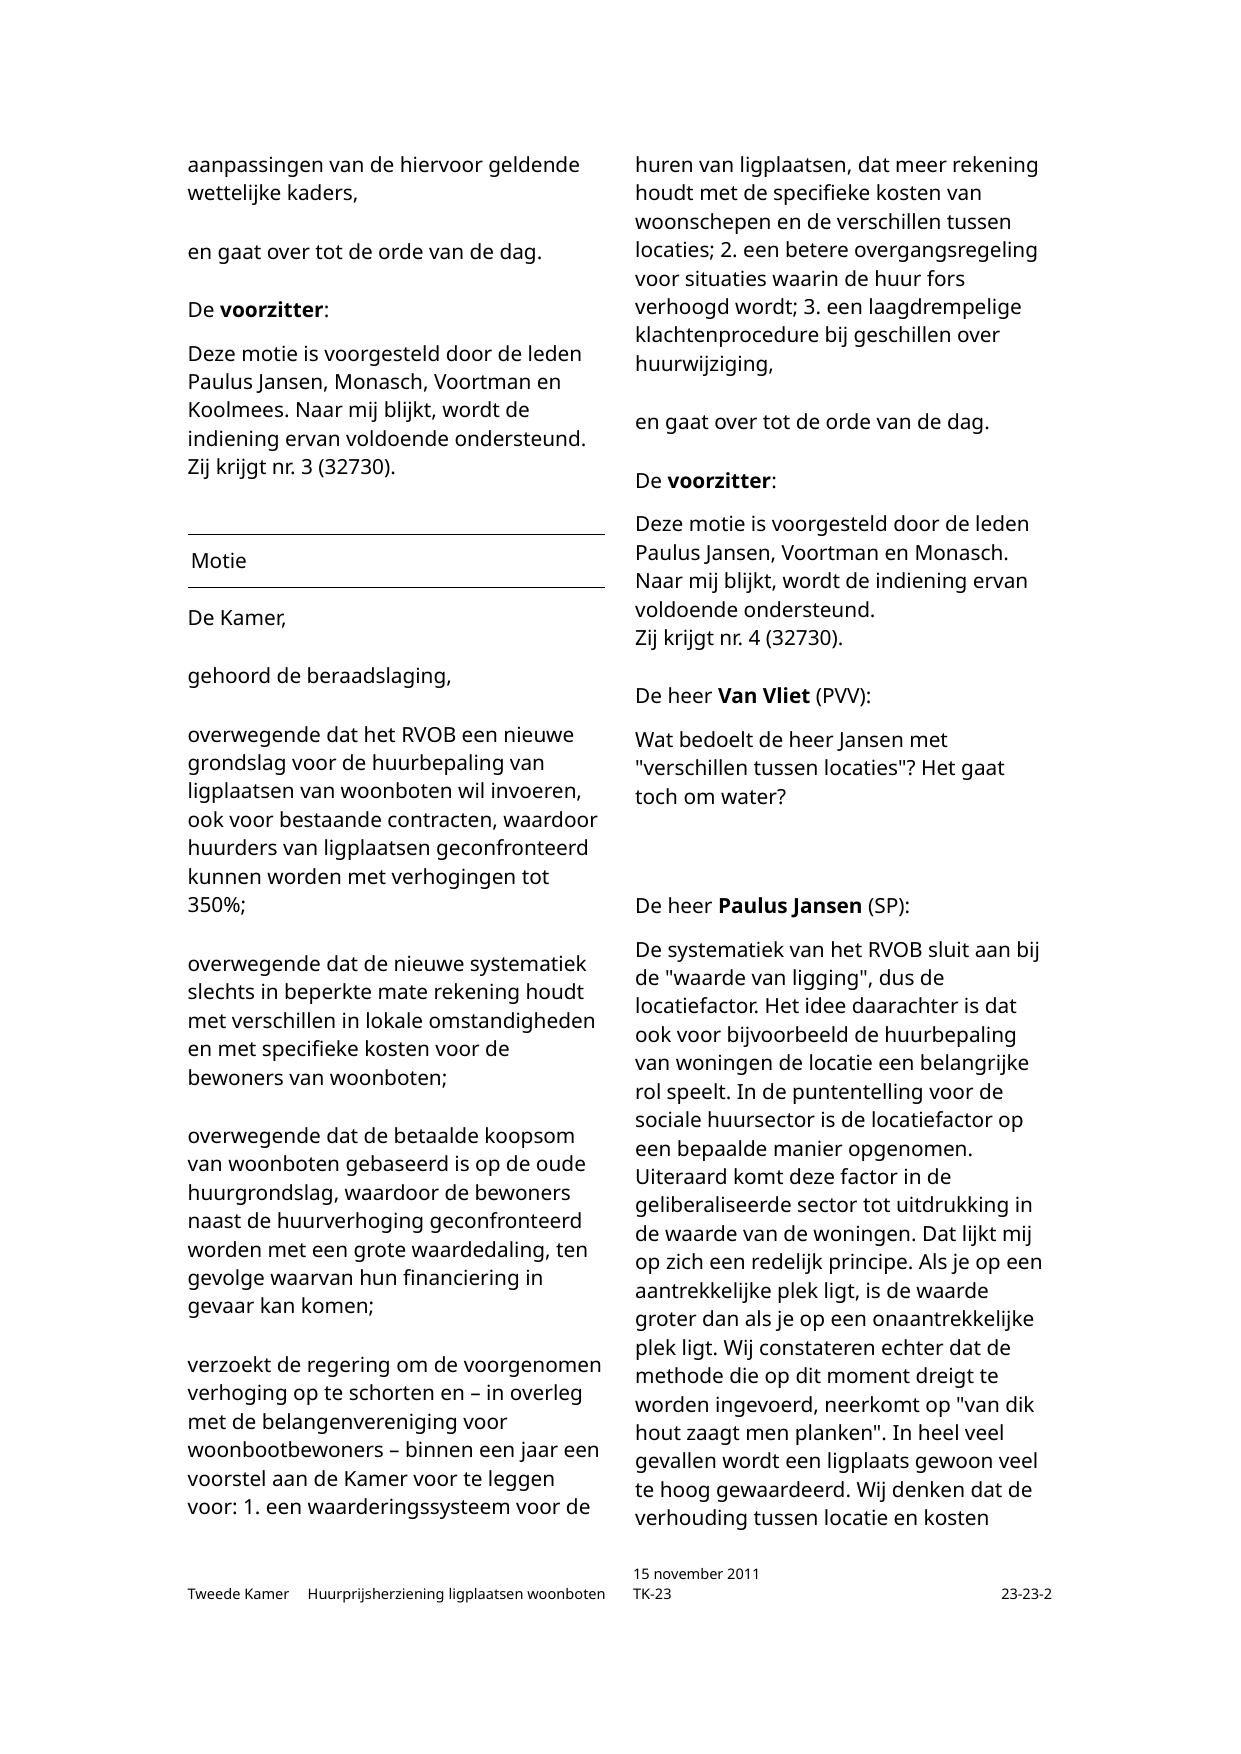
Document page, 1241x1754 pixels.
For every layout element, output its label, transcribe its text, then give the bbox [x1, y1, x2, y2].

subtitle Motie [187, 535, 605, 588]
text De voorzitter: [635, 466, 1053, 494]
text en gaat over tot de orde van de dag. [187, 237, 605, 265]
text overwegende dat de nieuwe systematiek slechts in beperkte mate rekening houdt met verschillen in lokale omstandigheden en met specifieke kosten voor de bewoners van woonboten; [187, 949, 605, 1091]
text De voorzitter: [187, 295, 605, 324]
text Zij krijgt nr. 4 (32730). [635, 623, 1053, 652]
text huren van ligplaatsen, dat meer rekening houdt met de specifieke kosten van woonschepen en de verschillen tussen locaties; 2. een betere overgangsregeling voor situaties waarin de huur fors verhoogd wordt; 3. een laagdrempelige klachtenprocedure bij geschillen over huurwijziging, [635, 150, 1053, 377]
text Zij krijgt nr. 3 (32730). [187, 452, 605, 481]
text Deze motie is voorgesteld door de leden Paulus Jansen, Monasch, Voortman en Koolmees. Naar mij blijkt, wordt de indiening ervan voldoende ondersteund. [187, 339, 605, 452]
text De heer Paulus Jansen (SP): [635, 891, 1053, 920]
text overwegende dat het RVOB een nieuwe grondslag voor de huurbepaling van ligplaatsen van woonboten wil invoeren, ook voor bestaande contracten, waardoor huurders van ligplaatsen geconfronteerd kunnen worden met verhogingen tot 350%; [187, 720, 605, 919]
text en gaat over tot de orde van de dag. [635, 407, 1053, 436]
text aanpassingen van de hiervoor geldende wettelijke kaders, [187, 150, 605, 207]
text De heer Van Vliet (PVV): [635, 682, 1053, 710]
text  [635, 840, 1053, 869]
text Deze motie is voorgesteld door de leden Paulus Jansen, Voortman en Monasch. Naar mij blijkt, wordt de indiening ervan voldoende ondersteund. [635, 509, 1053, 623]
text De systematiek van het RVOB sluit aan bij de "waarde van ligging", dus de locatiefactor. Het idee daarachter is dat ook voor bijvoorbeeld de huurbepaling van woningen de locatie een belangrijke rol speelt. In de puntentelling voor de sociale huursector is de locatiefactor op een bepaalde manier opgenomen. Uiteraard komt deze factor in de geliberaliseerde sector tot uitdrukking in de waarde van de woningen. Dat lijkt mij op zich een redelijk principe. Als je op een aantrekkelijke plek ligt, is de waarde groter dan als je op een onaantrekkelijke plek ligt. Wij constateren echter dat de methode die op dit moment dreigt te worden ingevoerd, neerkomt op "van dik hout zaagt men planken". In heel veel gevallen wordt een ligplaats gewoon veel te hoog gewaardeerd. Wij denken dat de verhouding tussen locatie en kosten [635, 935, 1053, 1532]
text Wat bedoelt de heer Jansen met "verschillen tussen locaties"? Het gaat toch om water? [635, 725, 1053, 810]
text gehoord de beraadslaging, [187, 661, 605, 690]
text De Kamer, [187, 603, 605, 631]
text overwegende dat de betaalde koopsom van woonboten gebaseerd is op de oude huurgrondslag, waardoor de bewoners naast de huurverhoging geconfronteerd worden met een grote waardedaling, ten gevolge waarvan hun financiering in gevaar kan komen; [187, 1121, 605, 1320]
text verzoekt de regering om de voorgenomen verhoging op te schorten en – in overleg met de belangenvereniging voor woonbootbewoners – binnen een jaar een voorstel aan de Kamer voor te leggen voor: 1. een waarderingssysteem voor de [187, 1350, 605, 1521]
